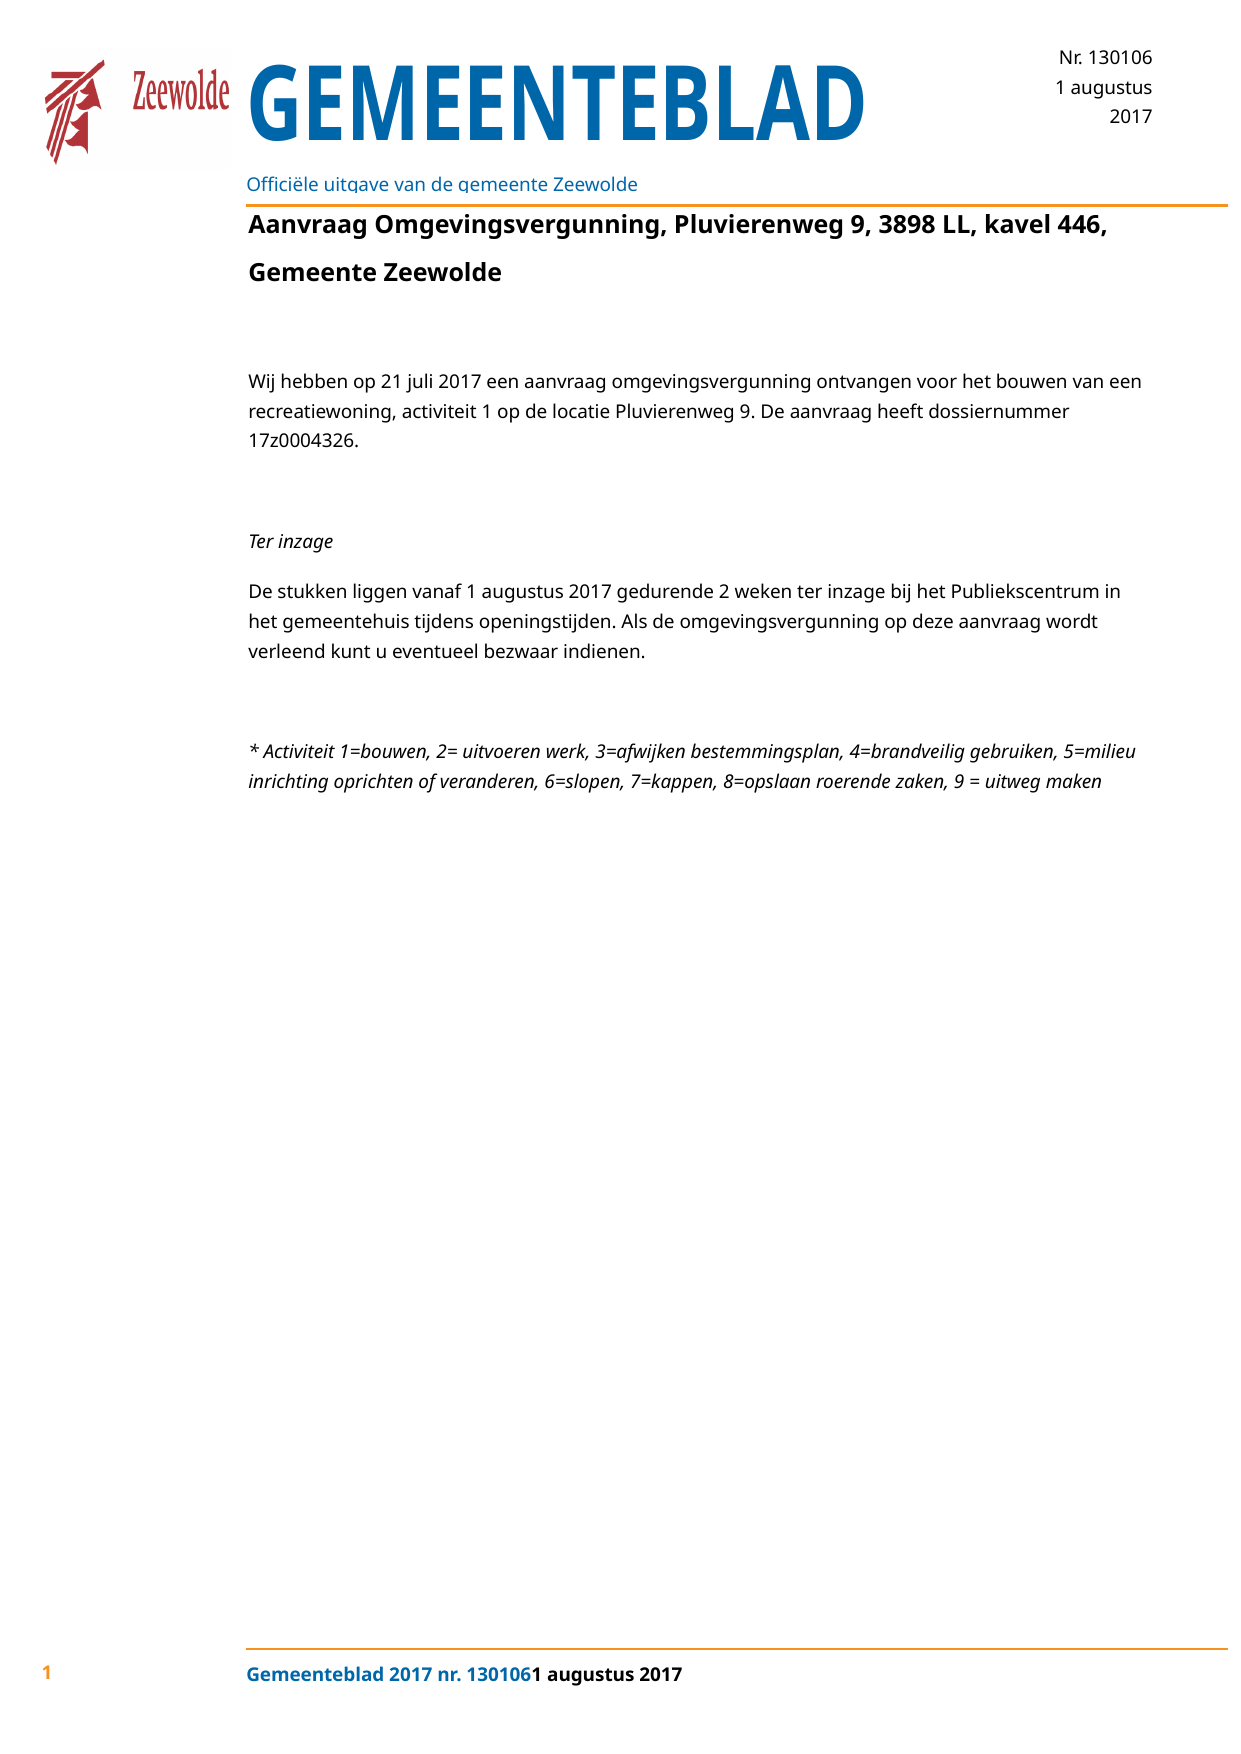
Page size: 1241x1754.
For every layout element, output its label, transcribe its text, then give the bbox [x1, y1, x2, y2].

text Wij hebben op 21 juli 2017 een aanvraag omgevingsvergunning ontvangen voor het bouwen van een recreatiewoning, activiteit 1 op de locatie Pluvierenweg 9. De aanvraag heeft dossiernummer 17z0004326. [248, 368, 1152, 453]
text Aanvraag Omgevingsvergunning, Pluvierenweg 9, 3898 LL, kavel 446, Gemeente Zeewolde [248, 207, 1152, 288]
text De stukken liggen vanaf 1 augustus 2017 gedurende 2 weken ter inzage bij het Publiekscentrum in het gemeentehuis tijdens openingstijden. Als de omgevingsvergunning op deze aanvraag wordt verleend kunt u eventueel bezwaar indienen. [248, 579, 1152, 664]
text * Activiteit 1=bouwen, 2= uitvoeren werk, 3=afwijken bestemmingsplan, 4=brandveilig gebruiken, 5=milieu inrichting oprichten of veranderen, 6=slopen, 7=kappen, 8=opslaan roerende zaken, 9 = uitweg maken [248, 739, 1152, 794]
picture [41, 47, 231, 172]
text Ter inzage [248, 528, 1152, 554]
